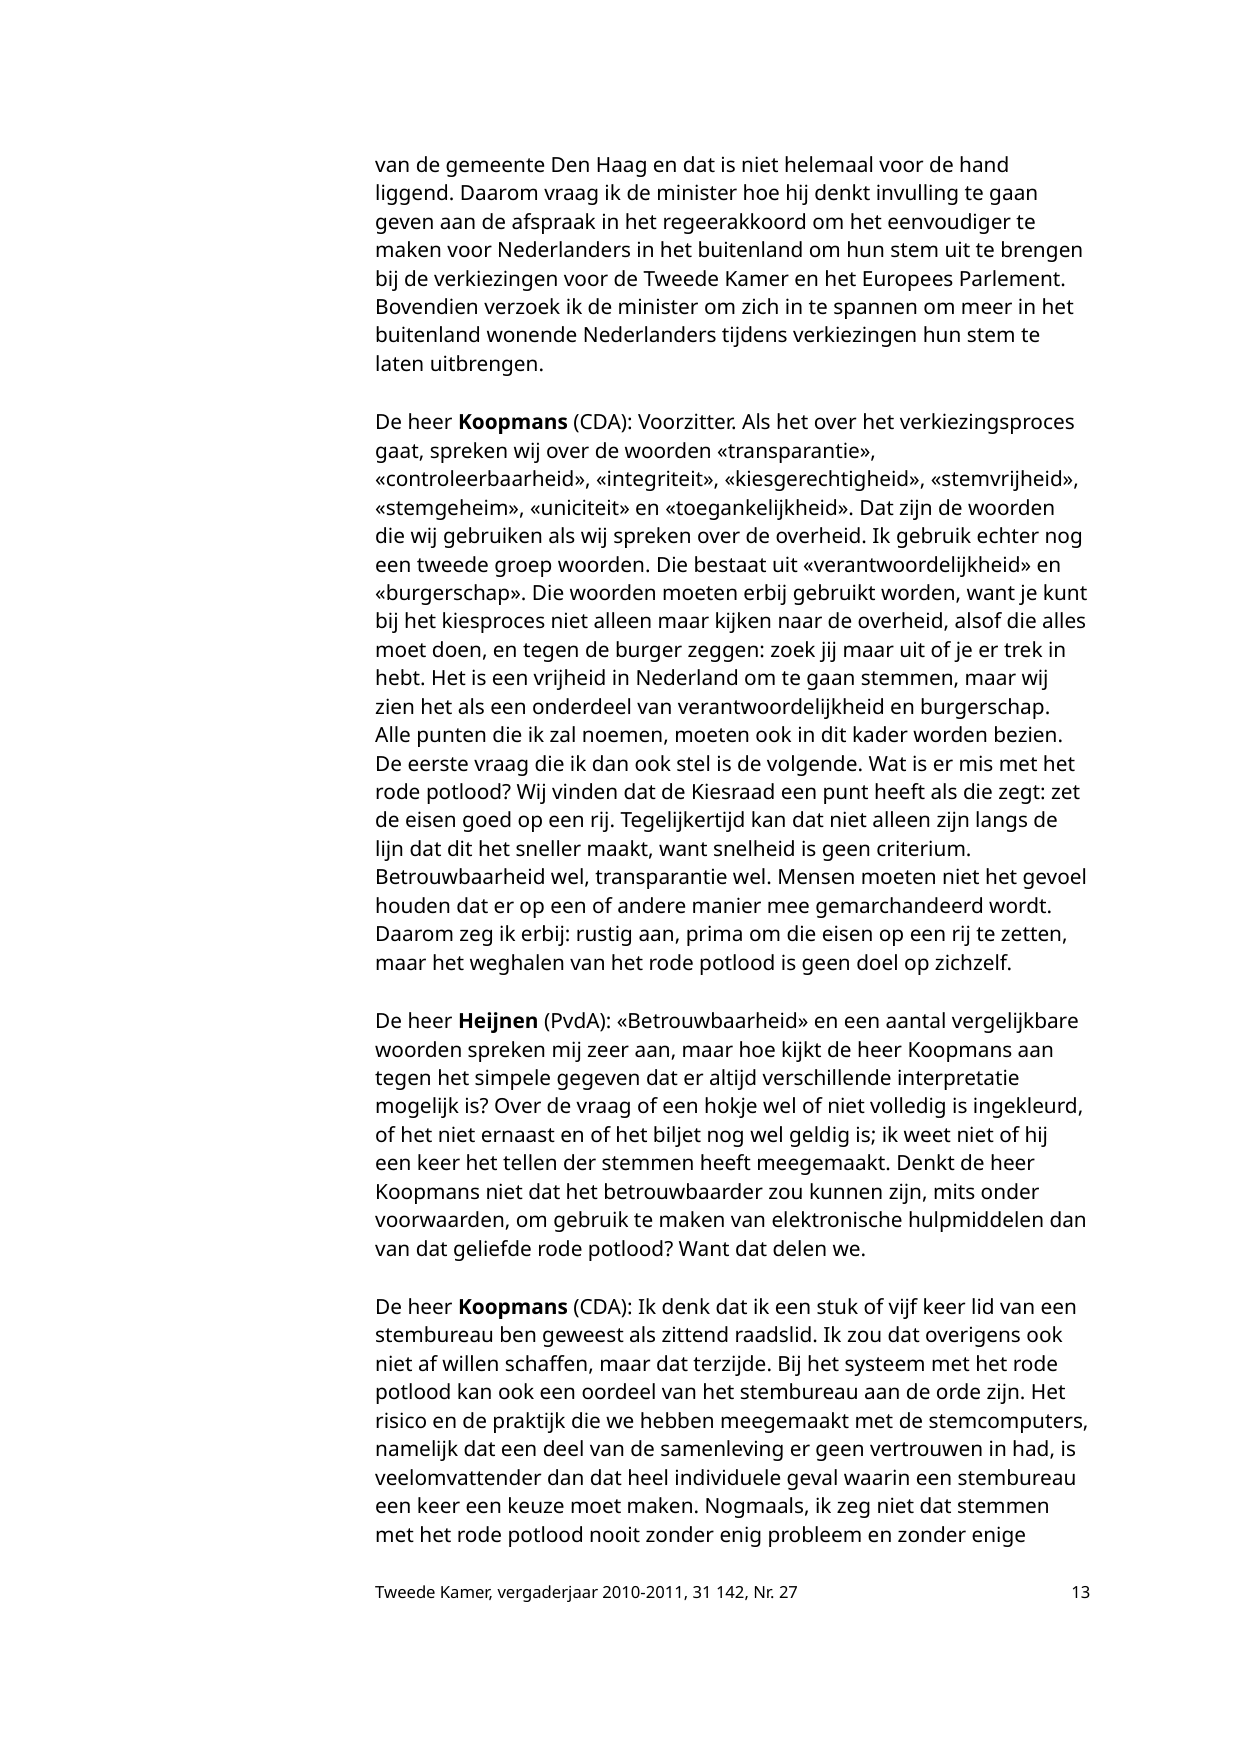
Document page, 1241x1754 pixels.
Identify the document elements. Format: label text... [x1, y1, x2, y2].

text van de gemeente Den Haag en dat is niet helemaal voor de hand liggend. Daarom vraag ik de minister hoe hij denkt invulling te gaan geven aan de afspraak in het regeerakkoord om het eenvoudiger te maken voor Nederlanders in het buitenland om hun stem uit te brengen bij de verkiezingen voor de Tweede Kamer en het Europees Parlement. Bovendien verzoek ik de minister om zich in te spannen om meer in het buitenland wonende Nederlanders tijdens verkiezingen hun stem te laten uitbrengen. [375, 150, 1090, 377]
text De heer Heijnen (PvdA): «Betrouwbaarheid» en een aantal vergelijkbare woorden spreken mij zeer aan, maar hoe kijkt de heer Koopmans aan tegen het simpele gegeven dat er altijd verschillende interpretatie mogelijk is? Over de vraag of een hokje wel of niet volledig is ingekleurd, of het niet ernaast en of het biljet nog wel geldig is; ik weet niet of hij een keer het tellen der stemmen heeft meegemaakt. Denkt de heer Koopmans niet dat het betrouwbaarder zou kunnen zijn, mits onder voorwaarden, om gebruik te maken van elektronische hulpmiddelen dan van dat geliefde rode potlood? Want dat delen we. [375, 1006, 1090, 1262]
text De heer Koopmans (CDA): Voorzitter. Als het over het verkiezingsproces gaat, spreken wij over de woorden «transparantie», «controleerbaarheid», «integriteit», «kiesgerechtigheid», «stemvrijheid», «stemgeheim», «uniciteit» en «toegankelijkheid». Dat zijn de woorden die wij gebruiken als wij spreken over de overheid. Ik gebruik echter nog een tweede groep woorden. Die bestaat uit «verantwoordelijkheid» en «burgerschap». Die woorden moeten erbij gebruikt worden, want je kunt bij het kiesproces niet alleen maar kijken naar de overheid, alsof die alles moet doen, en tegen de burger zeggen: zoek jij maar uit of je er trek in hebt. Het is een vrijheid in Nederland om te gaan stemmen, maar wij zien het als een onderdeel van verantwoordelijkheid en burgerschap. Alle punten die ik zal noemen, moeten ook in dit kader worden bezien. [375, 407, 1090, 749]
text De eerste vraag die ik dan ook stel is de volgende. Wat is er mis met het rode potlood? Wij vinden dat de Kiesraad een punt heeft als die zegt: zet de eisen goed op een rij. Tegelijkertijd kan dat niet alleen zijn langs de lijn dat dit het sneller maakt, want snelheid is geen criterium. Betrouwbaarheid wel, transparantie wel. Mensen moeten niet het gevoel houden dat er op een of andere manier mee gemarchandeerd wordt. Daarom zeg ik erbij: rustig aan, prima om die eisen op een rij te zetten, maar het weghalen van het rode potlood is geen doel op zichzelf. [375, 749, 1090, 976]
text De heer Koopmans (CDA): Ik denk dat ik een stuk of vijf keer lid van een stembureau ben geweest als zittend raadslid. Ik zou dat overigens ook niet af willen schaffen, maar dat terzijde. Bij het systeem met het rode potlood kan ook een oordeel van het stembureau aan de orde zijn. Het risico en de praktijk die we hebben meegemaakt met de stemcomputers, namelijk dat een deel van de samenleving er geen vertrouwen in had, is veelomvattender dan dat heel individuele geval waarin een stembureau een keer een keuze moet maken. Nogmaals, ik zeg niet dat stemmen met het rode potlood nooit zonder enig probleem en zonder enige [375, 1292, 1090, 1548]
